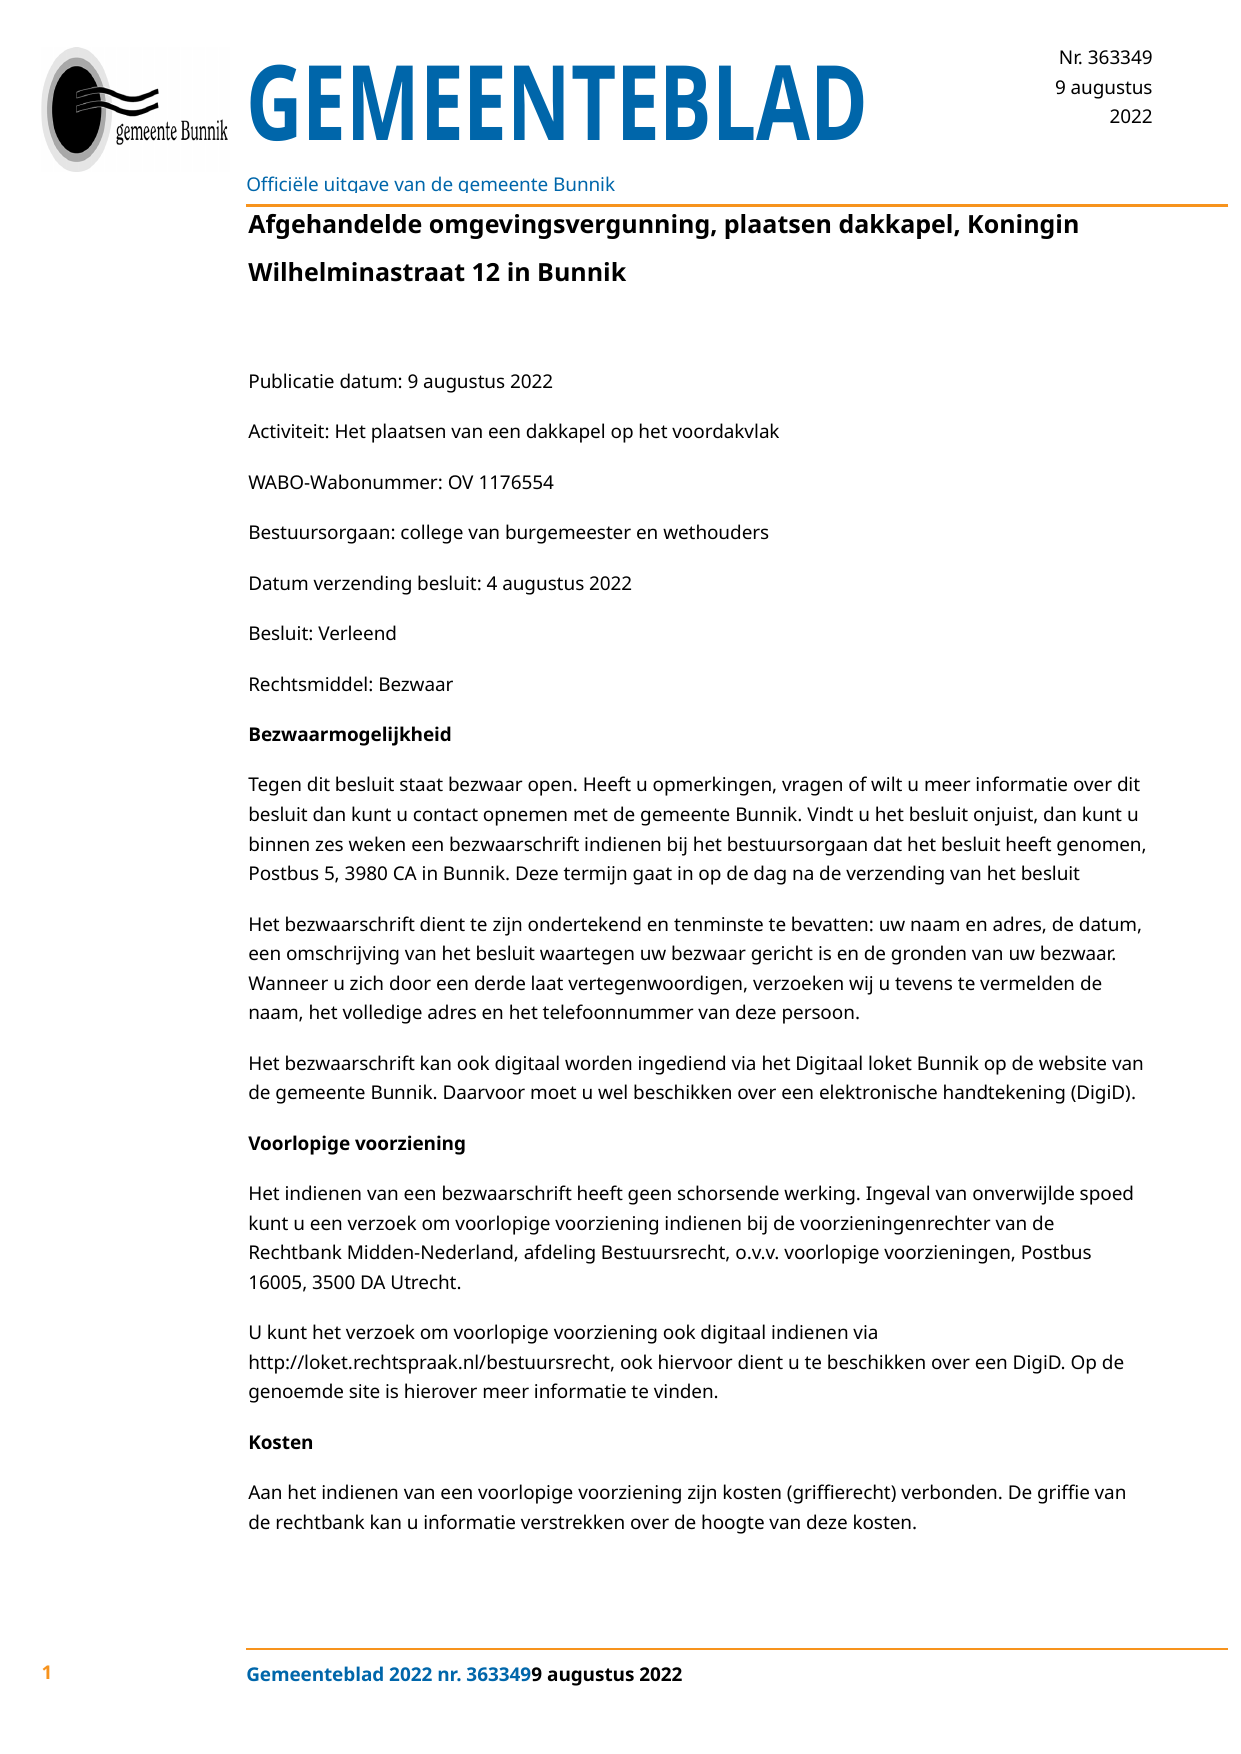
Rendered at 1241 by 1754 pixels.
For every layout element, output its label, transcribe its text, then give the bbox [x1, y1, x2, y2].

text Aan het indienen van een voorlopige voorziening zijn kosten (griffierecht) verbonden. De griffie van de rechtbank kan u informatie verstrekken over de hoogte van deze kosten. [248, 1479, 1152, 1535]
text Bestuursorgaan: college van burgemeester en wethouders [248, 519, 1152, 545]
text Bezwaarmogelijkheid [248, 721, 1152, 747]
text Het bezwaarschrift dient te zijn ondertekend en tenminste te bevatten: uw naam en adres, de datum, een omschrijving van het besluit waartegen uw bezwaar gericht is en de gronden van uw bezwaar. Wanneer u zich door een derde laat vertegenwoordigen, verzoeken wij u tevens te vermelden de naam, het volledige adres en het telefoonnummer van deze persoon. [248, 911, 1152, 1025]
text WABO-Wabonummer: OV 1176554 [248, 469, 1152, 495]
text Kosten [248, 1429, 1152, 1455]
text Datum verzending besluit: 4 augustus 2022 [248, 570, 1152, 596]
text Het indienen van een bezwaarschrift heeft geen schorsende werking. Ingeval van onverwijlde spoed kunt u een verzoek om voorlopige voorziening indienen bij de voorzieningenrechter van de Rechtbank Midden-Nederland, afdeling Bestuursrecht, o.v.v. voorlopige voorzieningen, Postbus 16005, 3500 DA Utrecht. [248, 1180, 1152, 1295]
text Het bezwaarschrift kan ook digitaal worden ingediend via het Digitaal loket Bunnik op de website van de gemeente Bunnik. Daarvoor moet u wel beschikken over een elektronische handtekening (DigiD). [248, 1050, 1152, 1105]
text Activiteit: Het plaatsen van een dakkapel op het voordakvlak [248, 419, 1152, 444]
text Tegen dit besluit staat bezwaar open. Heeft u opmerkingen, vragen of wilt u meer informatie over dit besluit dan kunt u contact opnemen met de gemeente Bunnik. Vindt u het besluit onjuist, dan kunt u binnen zes weken een bezwaarschrift indienen bij het bestuursorgaan dat het besluit heeft genomen, Postbus 5, 3980 CA in Bunnik. Deze termijn gaat in op de dag na de verzending van het besluit [248, 772, 1152, 886]
text Rechtsmiddel: Bezwaar [248, 671, 1152, 697]
text U kunt het verzoek om voorlopige voorziening ook digitaal indienen via http://loket.rechtspraak.nl/bestuursrecht, ook hiervoor dient u te beschikken over een DigiD. Op de genoemde site is hierover meer informatie te vinden. [248, 1319, 1152, 1404]
text Besluit: Verleend [248, 620, 1152, 646]
text Publicatie datum: 9 augustus 2022 [248, 368, 1152, 394]
picture [41, 47, 231, 172]
text Afgehandelde omgevingsvergunning, plaatsen dakkapel, Koningin Wilhelminastraat 12 in Bunnik [248, 207, 1152, 288]
text Voorlopige voorziening [248, 1130, 1152, 1156]
